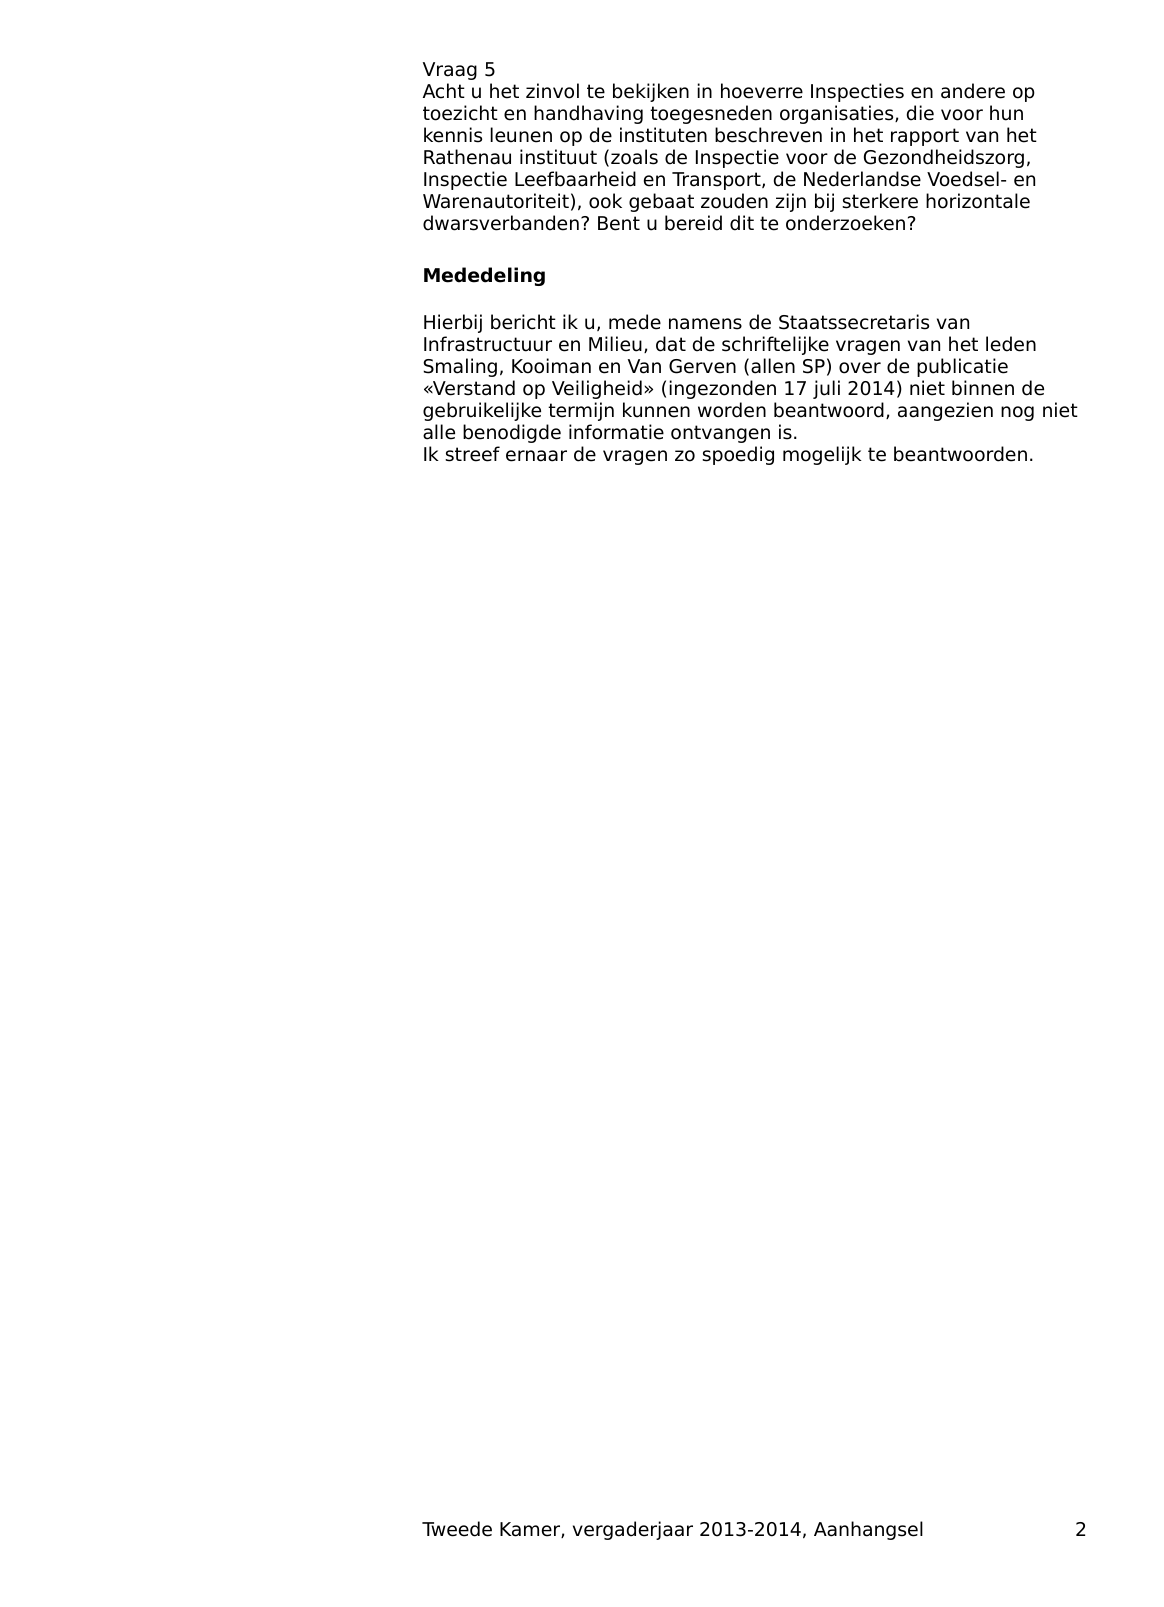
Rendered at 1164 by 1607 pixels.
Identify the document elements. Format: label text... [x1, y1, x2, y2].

subtitle Mededeling [422, 265, 1087, 287]
text Acht u het zinvol te bekijken in hoeverre Inspecties en andere op toezicht en handhaving toegesneden organisaties, die voor hun kennis leunen op de instituten beschreven in het rapport van het Rathenau instituut (zoals de Inspectie voor de Gezondheidszorg, Inspectie Leefbaarheid en Transport, de Nederlandse Voedsel- en Warenautoriteit), ook gebaat zouden zijn bij sterkere horizontale dwarsverbanden? Bent u bereid dit te onderzoeken? [422, 81, 1087, 235]
text Ik streef ernaar de vragen zo spoedig mogelijk te beantwoorden. [422, 444, 1087, 466]
text Hierbij bericht ik u, mede namens de Staatssecretaris van Infrastructuur en Milieu, dat de schriftelijke vragen van het leden Smaling, Kooiman en Van Gerven (allen SP) over de publicatie «Verstand op Veiligheid» (ingezonden 17 juli 2014) niet binnen de gebruikelijke termijn kunnen worden beantwoord, aangezien nog niet alle benodigde informatie ontvangen is. [422, 312, 1087, 444]
text Vraag 5 [422, 59, 1087, 81]
